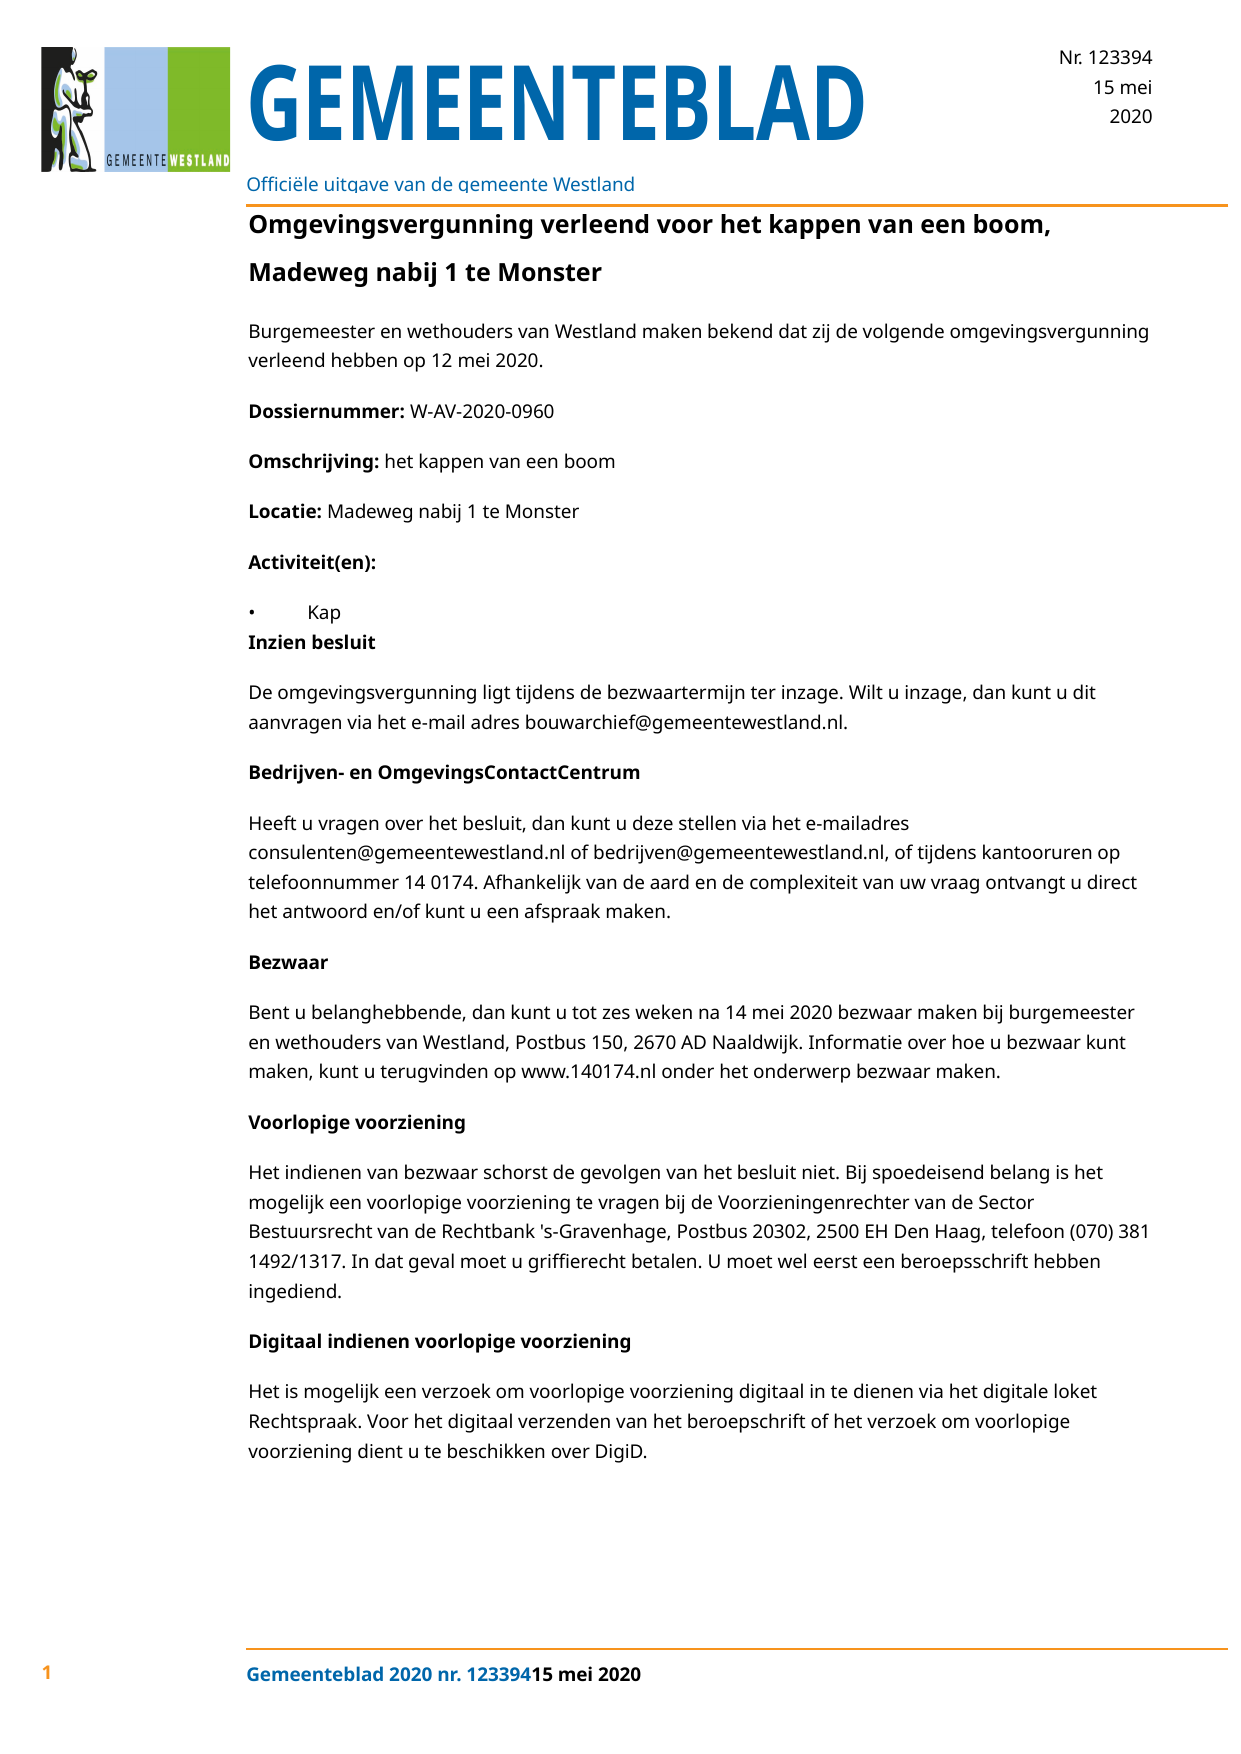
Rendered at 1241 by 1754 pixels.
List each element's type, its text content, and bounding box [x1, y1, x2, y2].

text Bezwaar [248, 949, 1152, 975]
text Het is mogelijk een verzoek om voorlopige voorziening digitaal in te dienen via het digitale loket Rechtspraak. Voor het digitaal verzenden van het beroepschrift of het verzoek om voorlopige voorziening dient u te beschikken over DigiD. [248, 1379, 1152, 1464]
text Dossiernummer: W-AV-2020-0960 [248, 398, 1152, 424]
list Kap [248, 599, 1152, 625]
text Omschrijving: het kappen van een boom [248, 448, 1152, 474]
text Voorlopige voorziening [248, 1109, 1152, 1135]
text Locatie: Madeweg nabij 1 te Monster [248, 499, 1152, 524]
text Omgevingsvergunning verleend voor het kappen van een boom, Madeweg nabij 1 te Monster [248, 207, 1152, 288]
text Bent u belanghebbende, dan kunt u tot zes weken na 14 mei 2020 bezwaar maken bij burgemeester en wethouders van Westland, Postbus 150, 2670 AD Naaldwijk. Informatie over hoe u bezwaar kunt maken, kunt u terugvinden op www.140174.nl onder het onderwerp bezwaar maken. [248, 999, 1152, 1084]
text Heeft u vragen over het besluit, dan kunt u deze stellen via het e-mailadres consulenten@gemeentewestland.nl of bedrijven@gemeentewestland.nl, of tijdens kantooruren op telefoonnummer 14 0174. Afhankelijk van de aard en de complexiteit van uw vraag ontvangt u direct het antwoord en/of kunt u een afspraak maken. [248, 810, 1152, 924]
picture [41, 47, 231, 172]
text Het indienen van bezwaar schorst de gevolgen van het besluit niet. Bij spoedeisend belang is het mogelijk een voorlopige voorziening te vragen bij de Voorzieningenrechter van de Sector Bestuursrecht van de Rechtbank 's-Gravenhage, Postbus 20302, 2500 EH Den Haag, telefoon (070) 381 1492/1317. In dat geval moet u griffierecht betalen. U moet wel eerst een beroepsschrift hebben ingediend. [248, 1159, 1152, 1304]
text Activiteit(en): [248, 549, 1152, 575]
text Bedrijven- en OmgevingsContactCentrum [248, 759, 1152, 785]
text De omgevingsvergunning ligt tijdens de bezwaartermijn ter inzage. Wilt u inzage, dan kunt u dit aanvragen via het e-mail adres bouwarchief@gemeentewestland.nl. [248, 679, 1152, 735]
text Burgemeester en wethouders van Westland maken bekend dat zij de volgende omgevingsvergunning verleend hebben op 12 mei 2020. [248, 318, 1152, 373]
text Inzien besluit [248, 629, 1152, 655]
text Digitaal indienen voorlopige voorziening [248, 1328, 1152, 1354]
